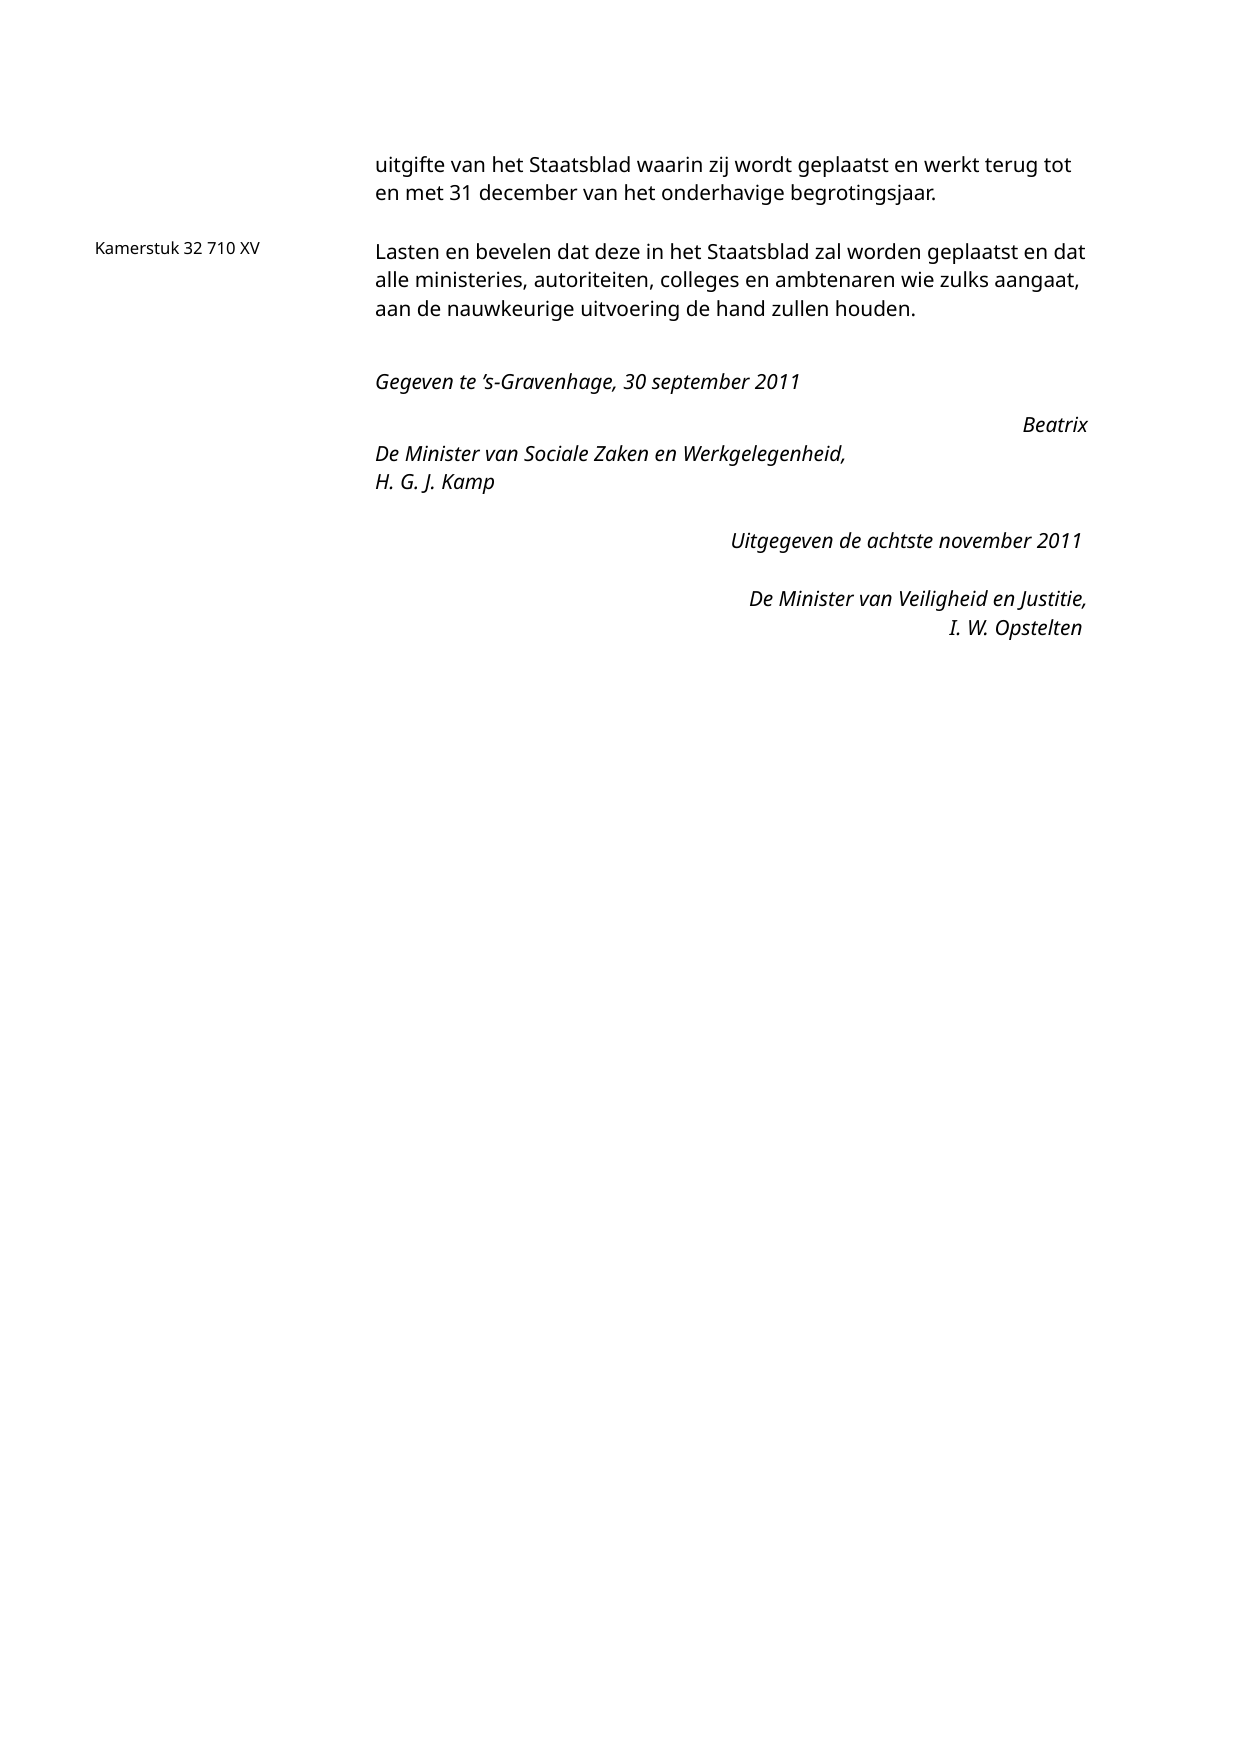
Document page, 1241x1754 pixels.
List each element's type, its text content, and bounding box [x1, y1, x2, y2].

text uitgifte van het Staatsblad waarin zij wordt geplaatst en werkt terug tot en met 31 december van het onderhavige begrotingsjaar. [375, 150, 1090, 207]
text H. G. J. Kamp [375, 467, 1090, 496]
text Lasten en bevelen dat deze in het Staatsblad zal worden geplaatst en dat alle ministeries, autoriteiten, colleges en ambtenaren wie zulks aangaat, aan de nauwkeurige uitvoering de hand zullen houden. [375, 237, 1090, 322]
text De Minister van Sociale Zaken en Werkgelegenheid, [375, 439, 1090, 467]
text Beatrix [375, 411, 1090, 439]
text Gegeven te ’s-Gravenhage, 30 september 2011 [375, 367, 1090, 396]
text Kamerstuk 32 710 XV [94, 237, 328, 259]
text Uitgegeven de achtste november 2011 [375, 526, 1090, 554]
text I. W. Opstelten [375, 613, 1090, 641]
text De Minister van Veiligheid en Justitie, [375, 584, 1090, 613]
